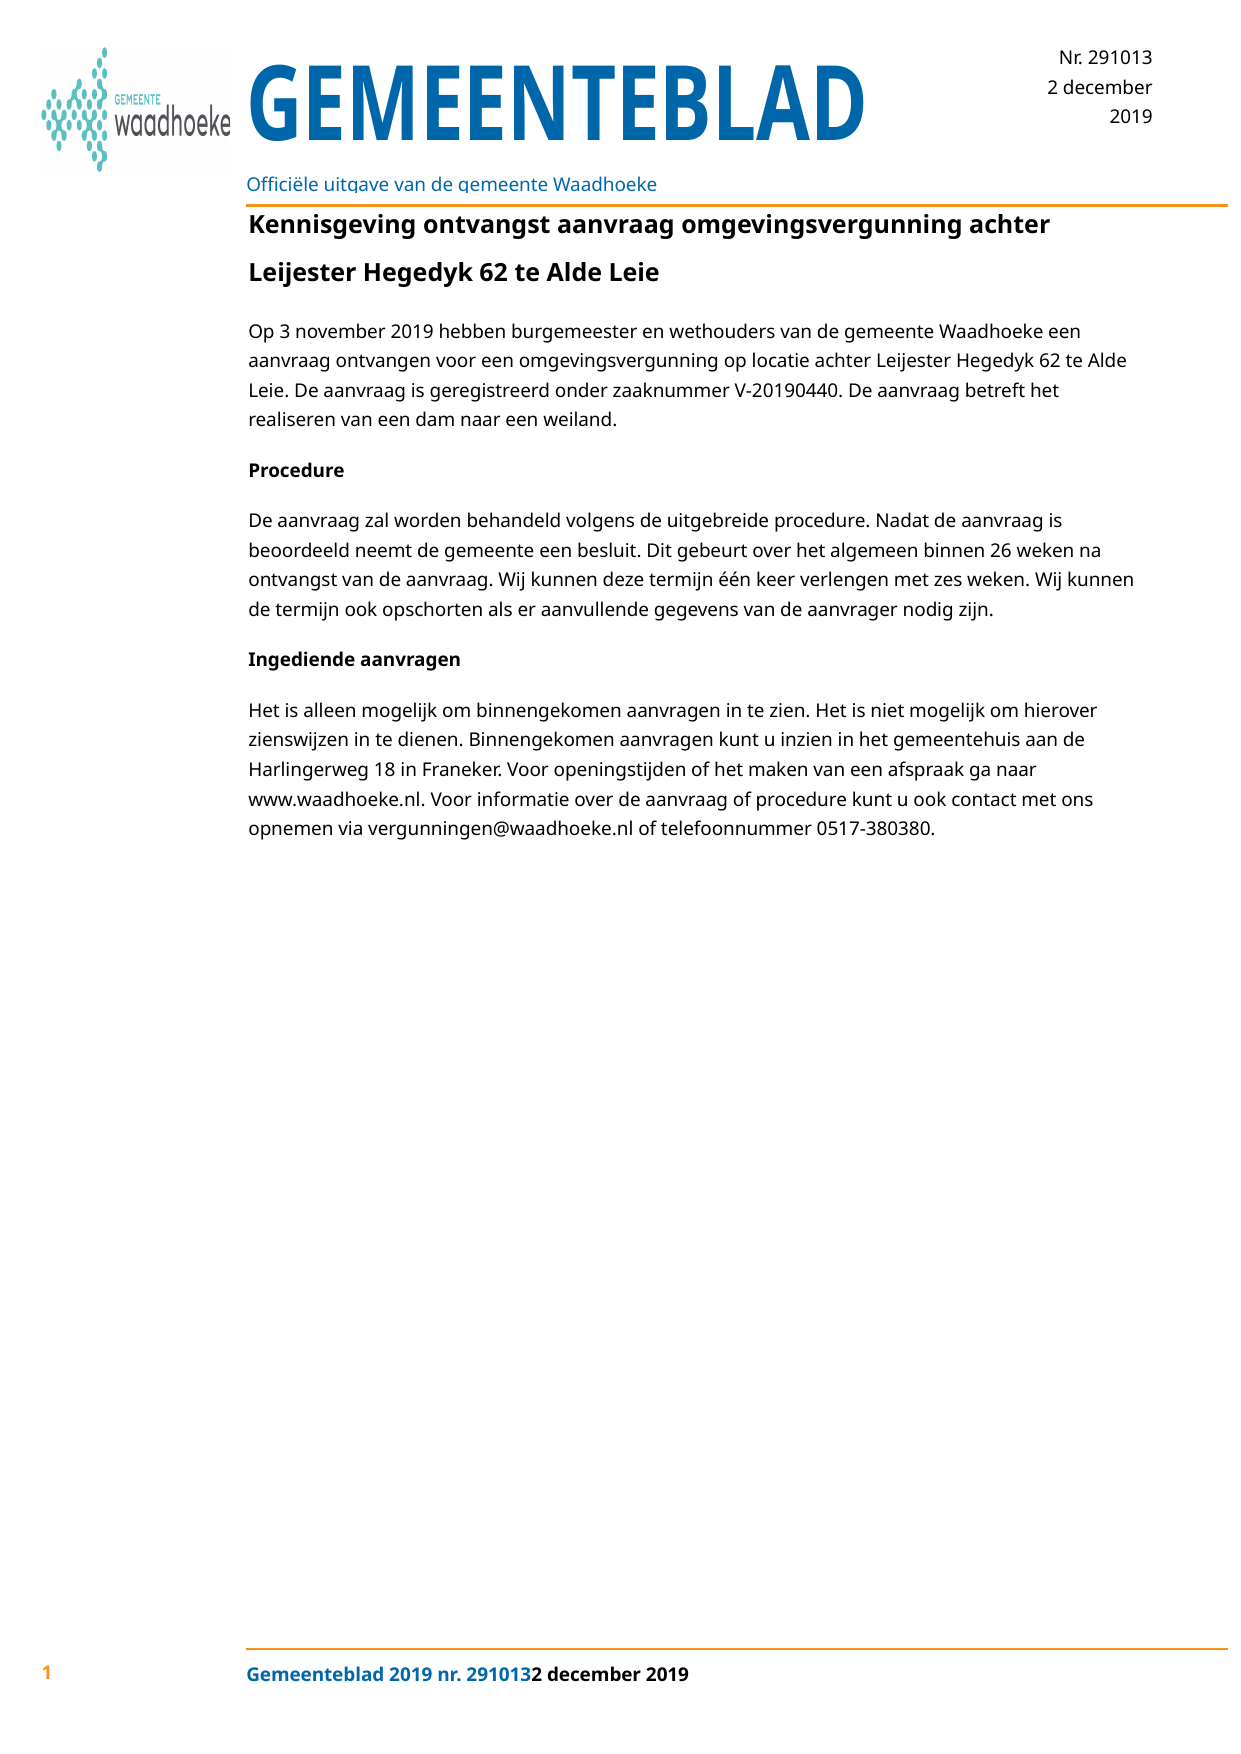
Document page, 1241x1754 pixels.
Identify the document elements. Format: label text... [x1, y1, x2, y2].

picture [41, 47, 231, 172]
text Op 3 november 2019 hebben burgemeester en wethouders van de gemeente Waadhoeke een aanvraag ontvangen voor een omgevingsvergunning op locatie achter Leijester Hegedyk 62 te Alde Leie. De aanvraag is geregistreerd onder zaaknummer V-20190440. De aanvraag betreft het realiseren van een dam naar een weiland. [248, 318, 1152, 432]
text Procedure [248, 457, 1152, 483]
text De aanvraag zal worden behandeld volgens de uitgebreide procedure. Nadat de aanvraag is beoordeeld neemt de gemeente een besluit. Dit gebeurt over het algemeen binnen 26 weken na ontvangst van de aanvraag. Wij kunnen deze termijn één keer verlengen met zes weken. Wij kunnen de termijn ook opschorten als er aanvullende gegevens van de aanvrager nodig zijn. [248, 507, 1152, 622]
text Kennisgeving ontvangst aanvraag omgevingsvergunning achter Leijester Hegedyk 62 te Alde Leie [248, 207, 1152, 288]
text Het is alleen mogelijk om binnengekomen aanvragen in te zien. Het is niet mogelijk om hierover zienswijzen in te dienen. Binnengekomen aanvragen kunt u inzien in het gemeentehuis aan de Harlingerweg 18 in Franeker. Voor openingstijden of het maken van een afspraak ga naar www.waadhoeke.nl. Voor informatie over de aanvraag of procedure kunt u ook contact met ons opnemen via vergunningen@waadhoeke.nl of telefoonnummer 0517-380380. [248, 697, 1152, 841]
text Ingediende aanvragen [248, 647, 1152, 672]
